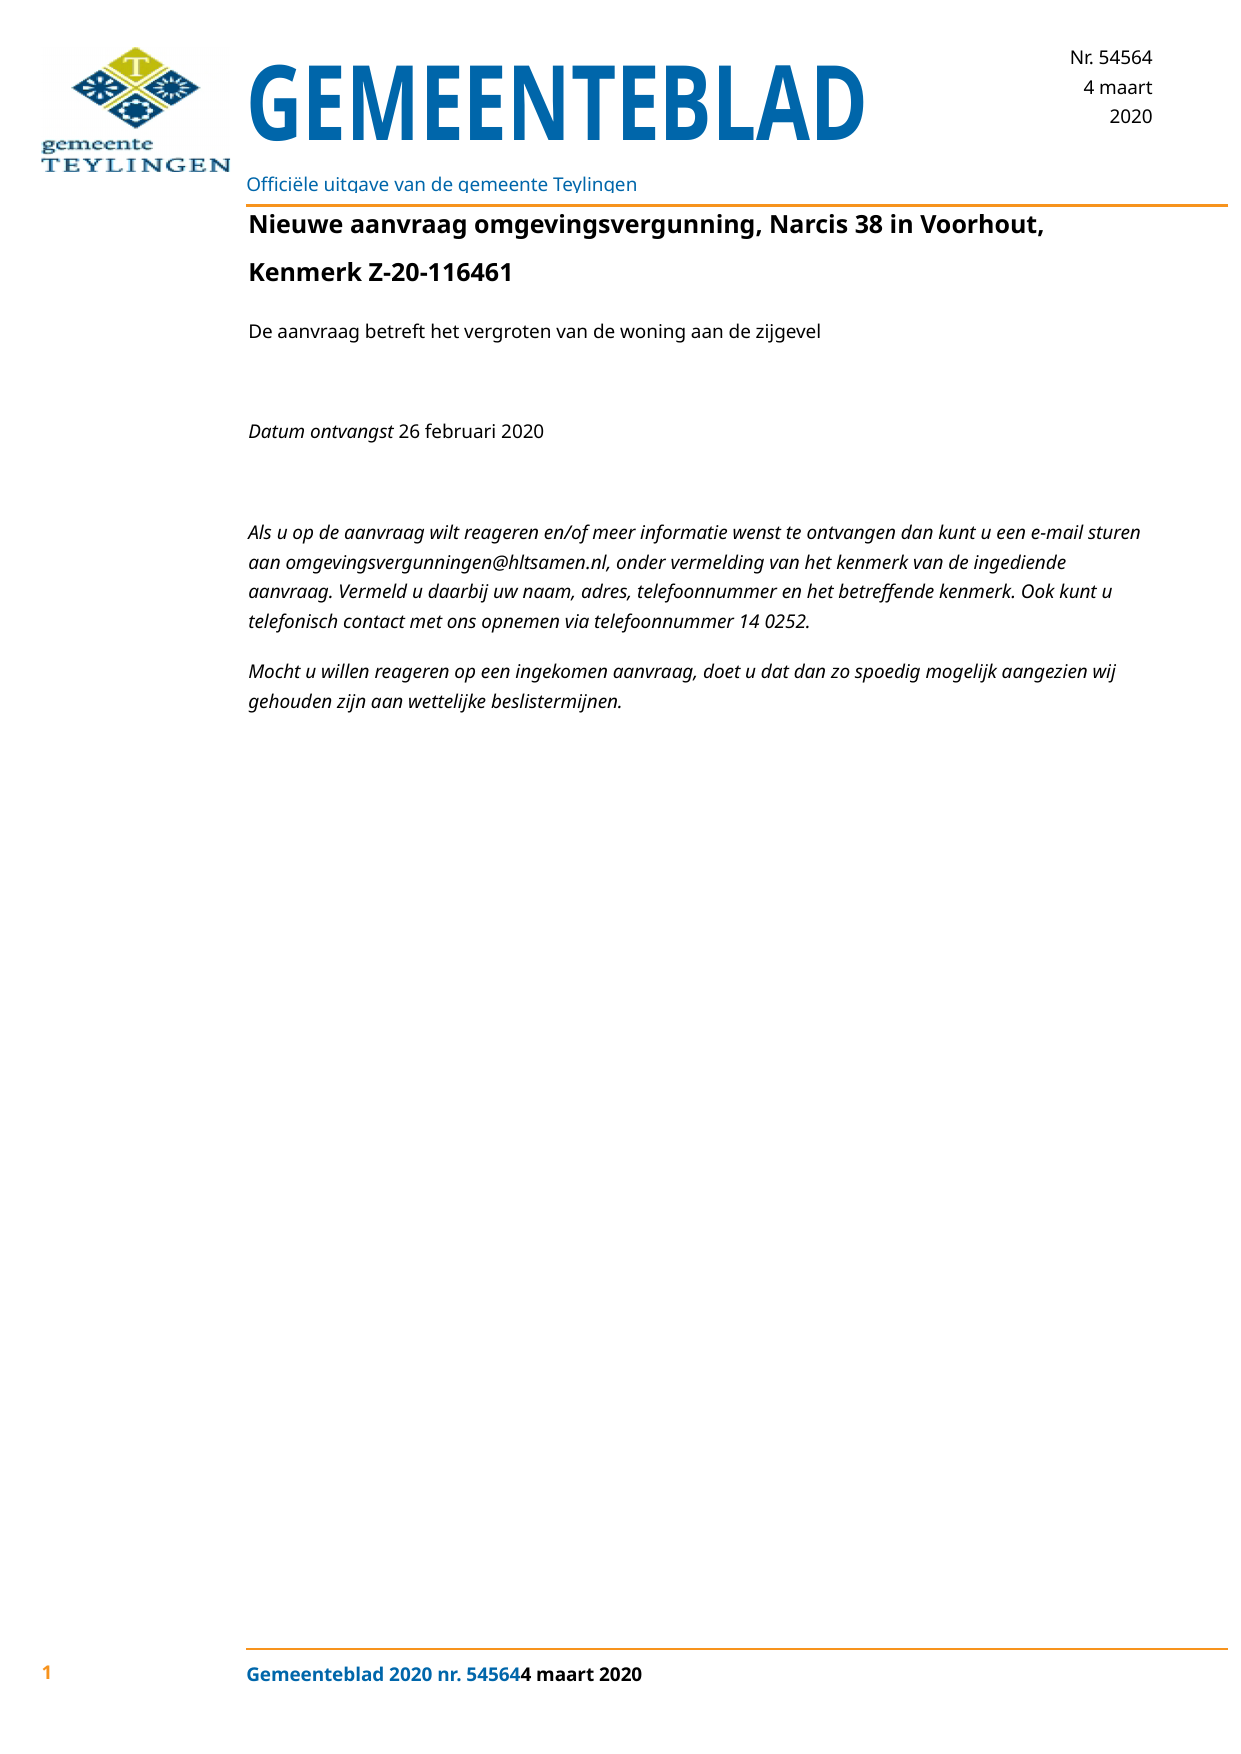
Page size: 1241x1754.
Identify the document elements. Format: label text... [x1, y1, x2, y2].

text Datum ontvangst 26 februari 2020 [248, 419, 1152, 444]
picture [41, 47, 231, 172]
text Als u op de aanvraag wilt reageren en/of meer informatie wenst te ontvangen dan kunt u een e-mail sturen aan omgevingsvergunningen@hltsamen.nl, onder vermelding van het kenmerk van de ingediende aanvraag. Vermeld u daarbij uw naam, adres, telefoonnummer en het betreffende kenmerk. Ook kunt u telefonisch contact met ons opnemen via telefoonnummer 14 0252. [248, 519, 1152, 634]
text Nieuwe aanvraag omgevingsvergunning, Narcis 38 in Voorhout, Kenmerk Z-20-116461 [248, 207, 1152, 288]
text Mocht u willen reageren op een ingekomen aanvraag, doet u dat dan zo spoedig mogelijk aangezien wij gehouden zijn aan wettelijke beslistermijnen. [248, 659, 1152, 714]
text De aanvraag betreft het vergroten van de woning aan de zijgevel [248, 318, 1152, 344]
